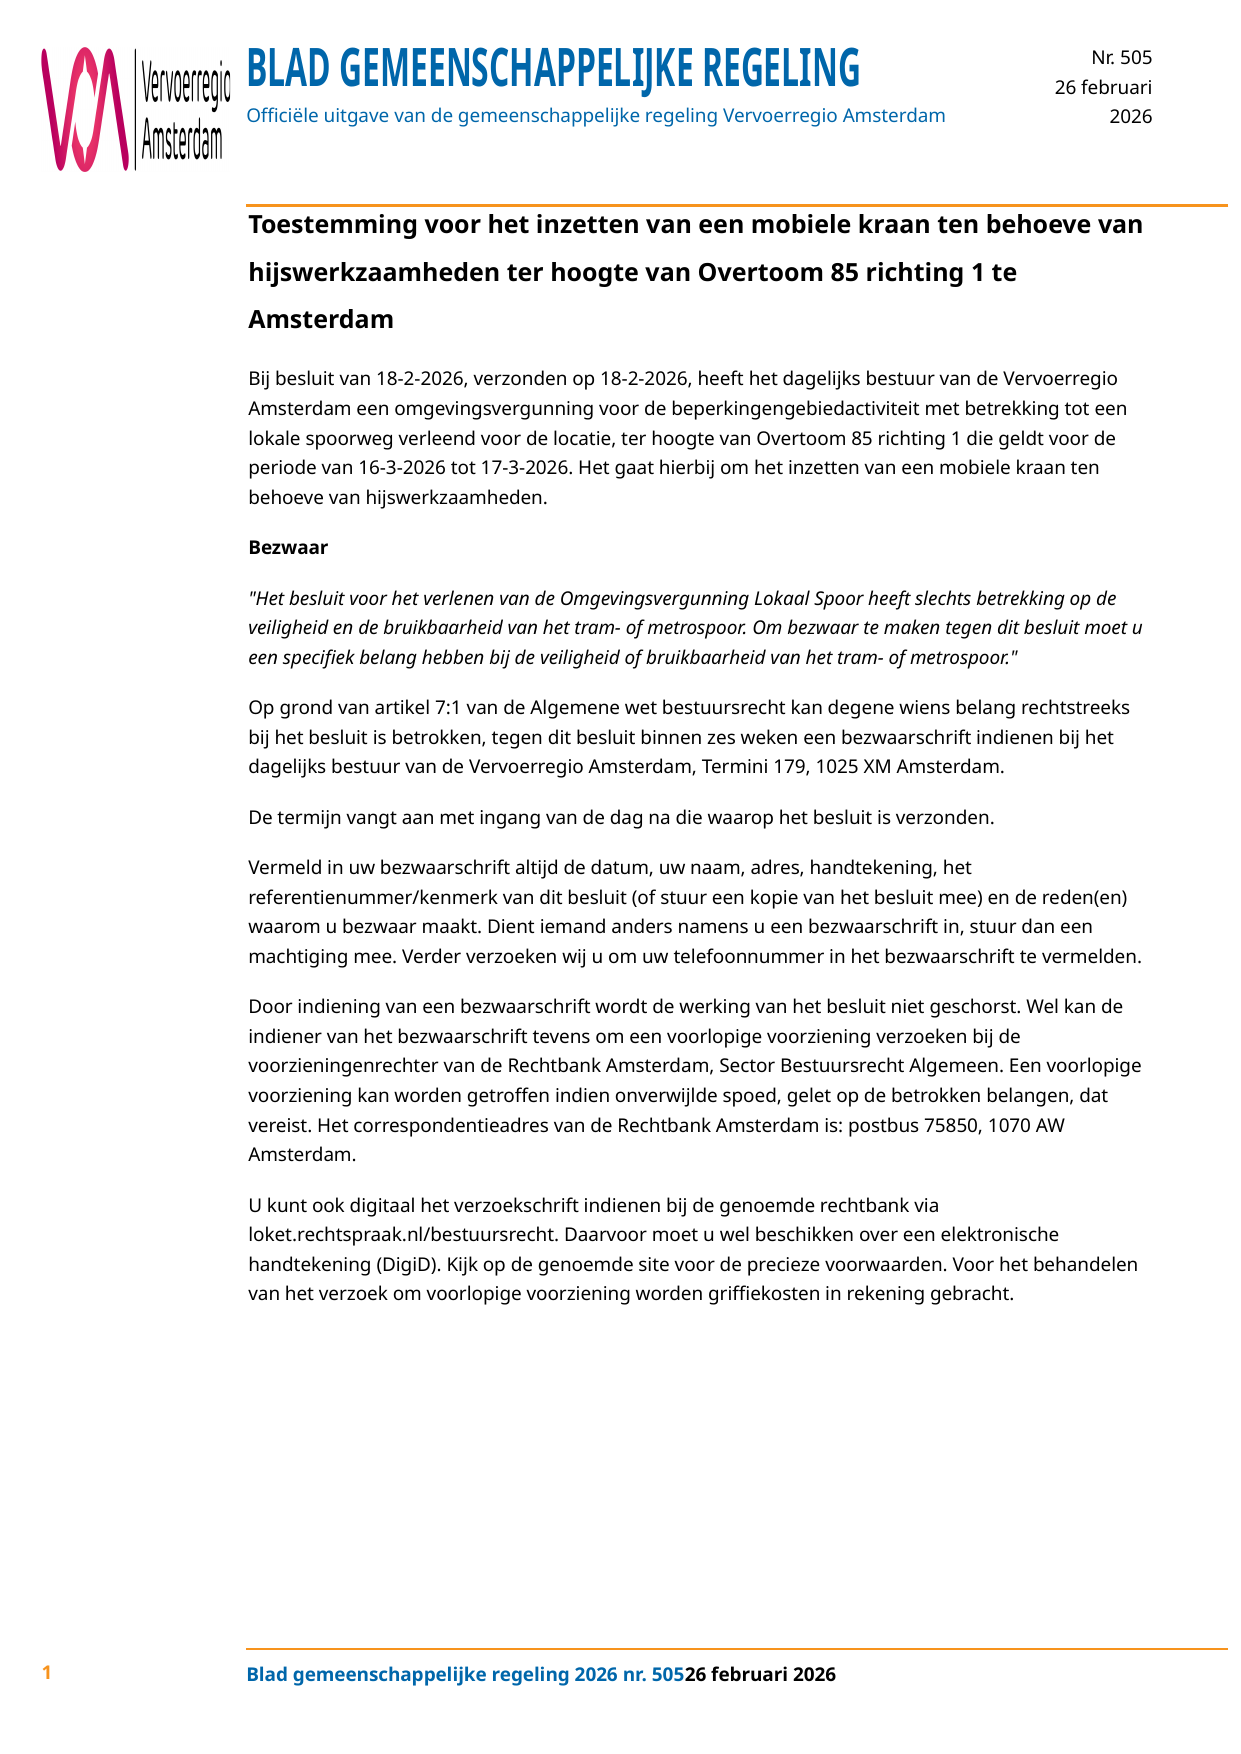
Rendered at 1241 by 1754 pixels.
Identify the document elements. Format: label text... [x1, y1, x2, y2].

text "Het besluit voor het verlenen van de Omgevingsvergunning Lokaal Spoor heeft slechts betrekking op de veiligheid en de bruikbaarheid van het tram- of metrospoor. Om bezwaar te maken tegen dit besluit moet u een specifiek belang hebben bij de veiligheid of bruikbaarheid van het tram- of metrospoor." [248, 585, 1152, 669]
text Toestemming voor het inzetten van een mobiele kraan ten behoeve van hijswerkzaamheden ter hoogte van Overtoom 85 richting 1 te Amsterdam [248, 207, 1152, 336]
picture [41, 47, 231, 172]
text Door indiening van een bezwaarschrift wordt de werking van het besluit niet geschorst. Wel kan de indiener van het bezwaarschrift tevens om een voorlopige voorziening verzoeken bij de voorzieningenrechter van de Rechtbank Amsterdam, Sector Bestuursrecht Algemeen. Een voorlopige voorziening kan worden getroffen indien onverwijlde spoed, gelet op de betrokken belangen, dat vereist. Het correspondentieadres van de Rechtbank Amsterdam is: postbus 75850, 1070 AW Amsterdam. [248, 993, 1152, 1167]
text U kunt ook digitaal het verzoekschrift indienen bij de genoemde rechtbank via loket.rechtspraak.nl/bestuursrecht. Daarvoor moet u wel beschikken over een elektronische handtekening (DigiD). Kijk op de genoemde site voor de precieze voorwaarden. Voor het behandelen van het verzoek om voorlopige voorziening worden griffiekosten in rekening gebracht. [248, 1192, 1152, 1306]
text Op grond van artikel 7:1 van de Algemene wet bestuursrecht kan degene wiens belang rechtstreeks bij het besluit is betrokken, tegen dit besluit binnen zes weken een bezwaarschrift indienen bij het dagelijks bestuur van de Vervoerregio Amsterdam, Termini 179, 1025 XM Amsterdam. [248, 694, 1152, 779]
text Vermeld in uw bezwaarschrift altijd de datum, uw naam, adres, handtekening, het referentienummer/kenmerk van dit besluit (of stuur een kopie van het besluit mee) en de reden(en) waarom u bezwaar maakt. Dient iemand anders namens u een bezwaarschrift in, stuur dan een machtiging mee. Verder verzoeken wij u om uw telefoonnummer in het bezwaarschrift te vermelden. [248, 854, 1152, 969]
text Bij besluit van 18-2-2026, verzonden op 18-2-2026, heeft het dagelijks bestuur van de Vervoerregio Amsterdam een omgevingsvergunning voor de beperkingengebiedactiviteit met betrekking tot een lokale spoorweg verleend voor de locatie, ter hoogte van Overtoom 85 richting 1 die geldt voor de periode van 16-3-2026 tot 17-3-2026. Het gaat hierbij om het inzetten van een mobiele kraan ten behoeve van hijswerkzaamheden. [248, 366, 1152, 509]
text Bezwaar [248, 534, 1152, 560]
text De termijn vangt aan met ingang van de dag na die waarop het besluit is verzonden. [248, 804, 1152, 829]
